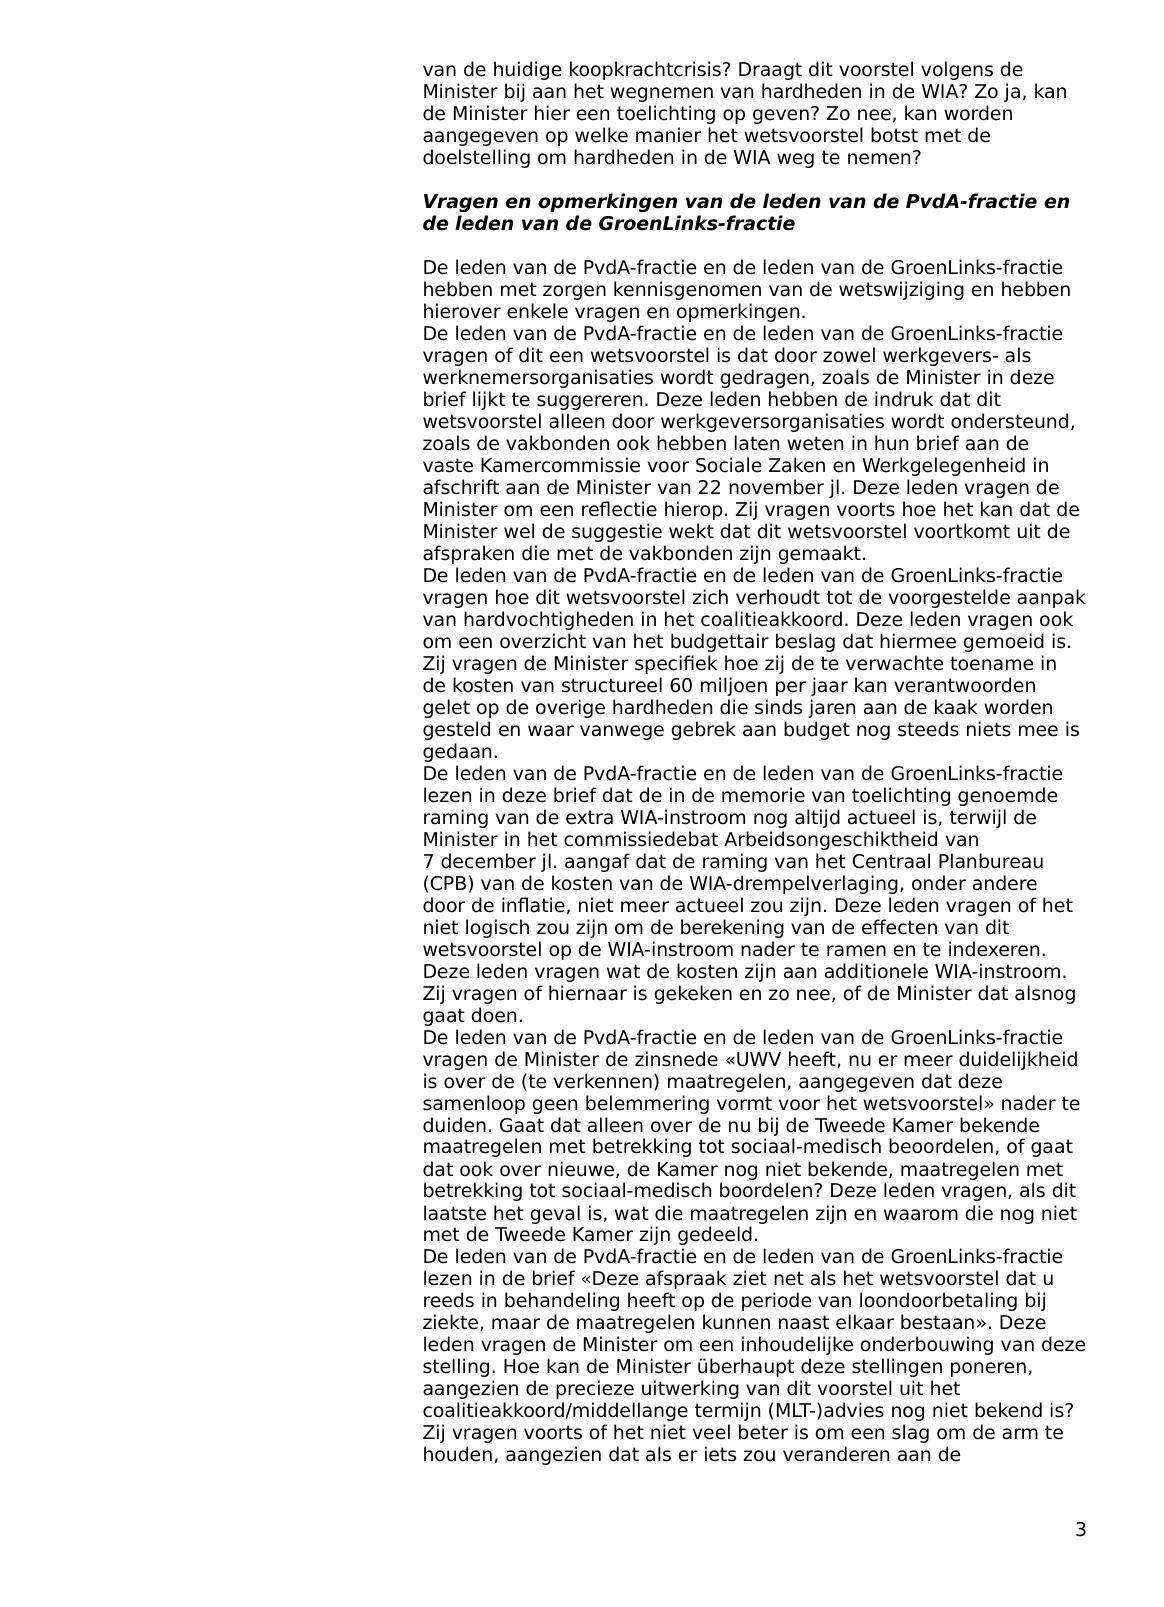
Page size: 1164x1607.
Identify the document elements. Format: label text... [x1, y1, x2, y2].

subtitle Vragen en opmerkingen van de leden van de PvdA-fractie en de leden van de GroenLinks-fractie [422, 191, 1087, 235]
text De leden van de PvdA-fractie en de leden van de GroenLinks-fractie vragen hoe dit wetsvoorstel zich verhoudt tot de voorgestelde aanpak van hardvochtigheden in het coalitieakkoord. Deze leden vragen ook om een overzicht van het budgettair beslag dat hiermee gemoeid is. Zij vragen de Minister specifiek hoe zij de te verwachte toename in de kosten van structureel 60 miljoen per jaar kan verantwoorden gelet op de overige hardheden die sinds jaren aan de kaak worden gesteld en waar vanwege gebrek aan budget nog steeds niets mee is gedaan. [422, 565, 1087, 763]
text De leden van de PvdA-fractie en de leden van de GroenLinks-fractie hebben met zorgen kennisgenomen van de wetswijziging en hebben hierover enkele vragen en opmerkingen. [422, 257, 1087, 323]
text van de huidige koopkrachtcrisis? Draagt dit voorstel volgens de Minister bij aan het wegnemen van hardheden in de WIA? Zo ja, kan de Minister hier een toelichting op geven? Zo nee, kan worden aangegeven op welke manier het wetsvoorstel botst met de doelstelling om hardheden in de WIA weg te nemen? [422, 59, 1087, 169]
text De leden van de PvdA-fractie en de leden van de GroenLinks-fractie lezen in deze brief dat de in de memorie van toelichting genoemde raming van de extra WIA-instroom nog altijd actueel is, terwijl de Minister in het commissiedebat Arbeidsongeschiktheid van 7 december jl. aangaf dat de raming van het Centraal Planbureau (CPB) van de kosten van de WIA-drempelverlaging, onder andere door de inflatie, niet meer actueel zou zijn. Deze leden vragen of het niet logisch zou zijn om de berekening van de effecten van dit wetsvoorstel op de WIA-instroom nader te ramen en te indexeren. Deze leden vragen wat de kosten zijn aan additionele WIA-instroom. Zij vragen of hiernaar is gekeken en zo nee, of de Minister dat alsnog gaat doen. [422, 763, 1087, 1027]
text De leden van de PvdA-fractie en de leden van de GroenLinks-fractie vragen de Minister de zinsnede «UWV heeft, nu er meer duidelijkheid is over de (te verkennen) maatregelen, aangegeven dat deze samenloop geen belemmering vormt voor het wetsvoorstel» nader te duiden. Gaat dat alleen over de nu bij de Tweede Kamer bekende maatregelen met betrekking tot sociaal-medisch beoordelen, of gaat dat ook over nieuwe, de Kamer nog niet bekende, maatregelen met betrekking tot sociaal-medisch boordelen? Deze leden vragen, als dit laatste het geval is, wat die maatregelen zijn en waarom die nog niet met de Tweede Kamer zijn gedeeld. [422, 1027, 1087, 1246]
text De leden van de PvdA-fractie en de leden van de GroenLinks-fractie vragen of dit een wetsvoorstel is dat door zowel werkgevers- als werknemersorganisaties wordt gedragen, zoals de Minister in deze brief lijkt te suggereren. Deze leden hebben de indruk dat dit wetsvoorstel alleen door werkgeversorganisaties wordt ondersteund, zoals de vakbonden ook hebben laten weten in hun brief aan de vaste Kamercommissie voor Sociale Zaken en Werkgelegenheid in afschrift aan de Minister van 22 november jl. Deze leden vragen de Minister om een reflectie hierop. Zij vragen voorts hoe het kan dat de Minister wel de suggestie wekt dat dit wetsvoorstel voortkomt uit de afspraken die met de vakbonden zijn gemaakt. [422, 323, 1087, 565]
text De leden van de PvdA-fractie en de leden van de GroenLinks-fractie lezen in de brief «Deze afspraak ziet net als het wetsvoorstel dat u reeds in behandeling heeft op de periode van loondoorbetaling bij ziekte, maar de maatregelen kunnen naast elkaar bestaan». Deze leden vragen de Minister om een inhoudelijke onderbouwing van deze stelling. Hoe kan de Minister überhaupt deze stellingen poneren, aangezien de precieze uitwerking van dit voorstel uit het coalitieakkoord/middellange termijn (MLT-)advies nog niet bekend is? Zij vragen voorts of het niet veel beter is om een slag om de arm te houden, aangezien dat als er iets zou veranderen aan de [422, 1246, 1087, 1466]
